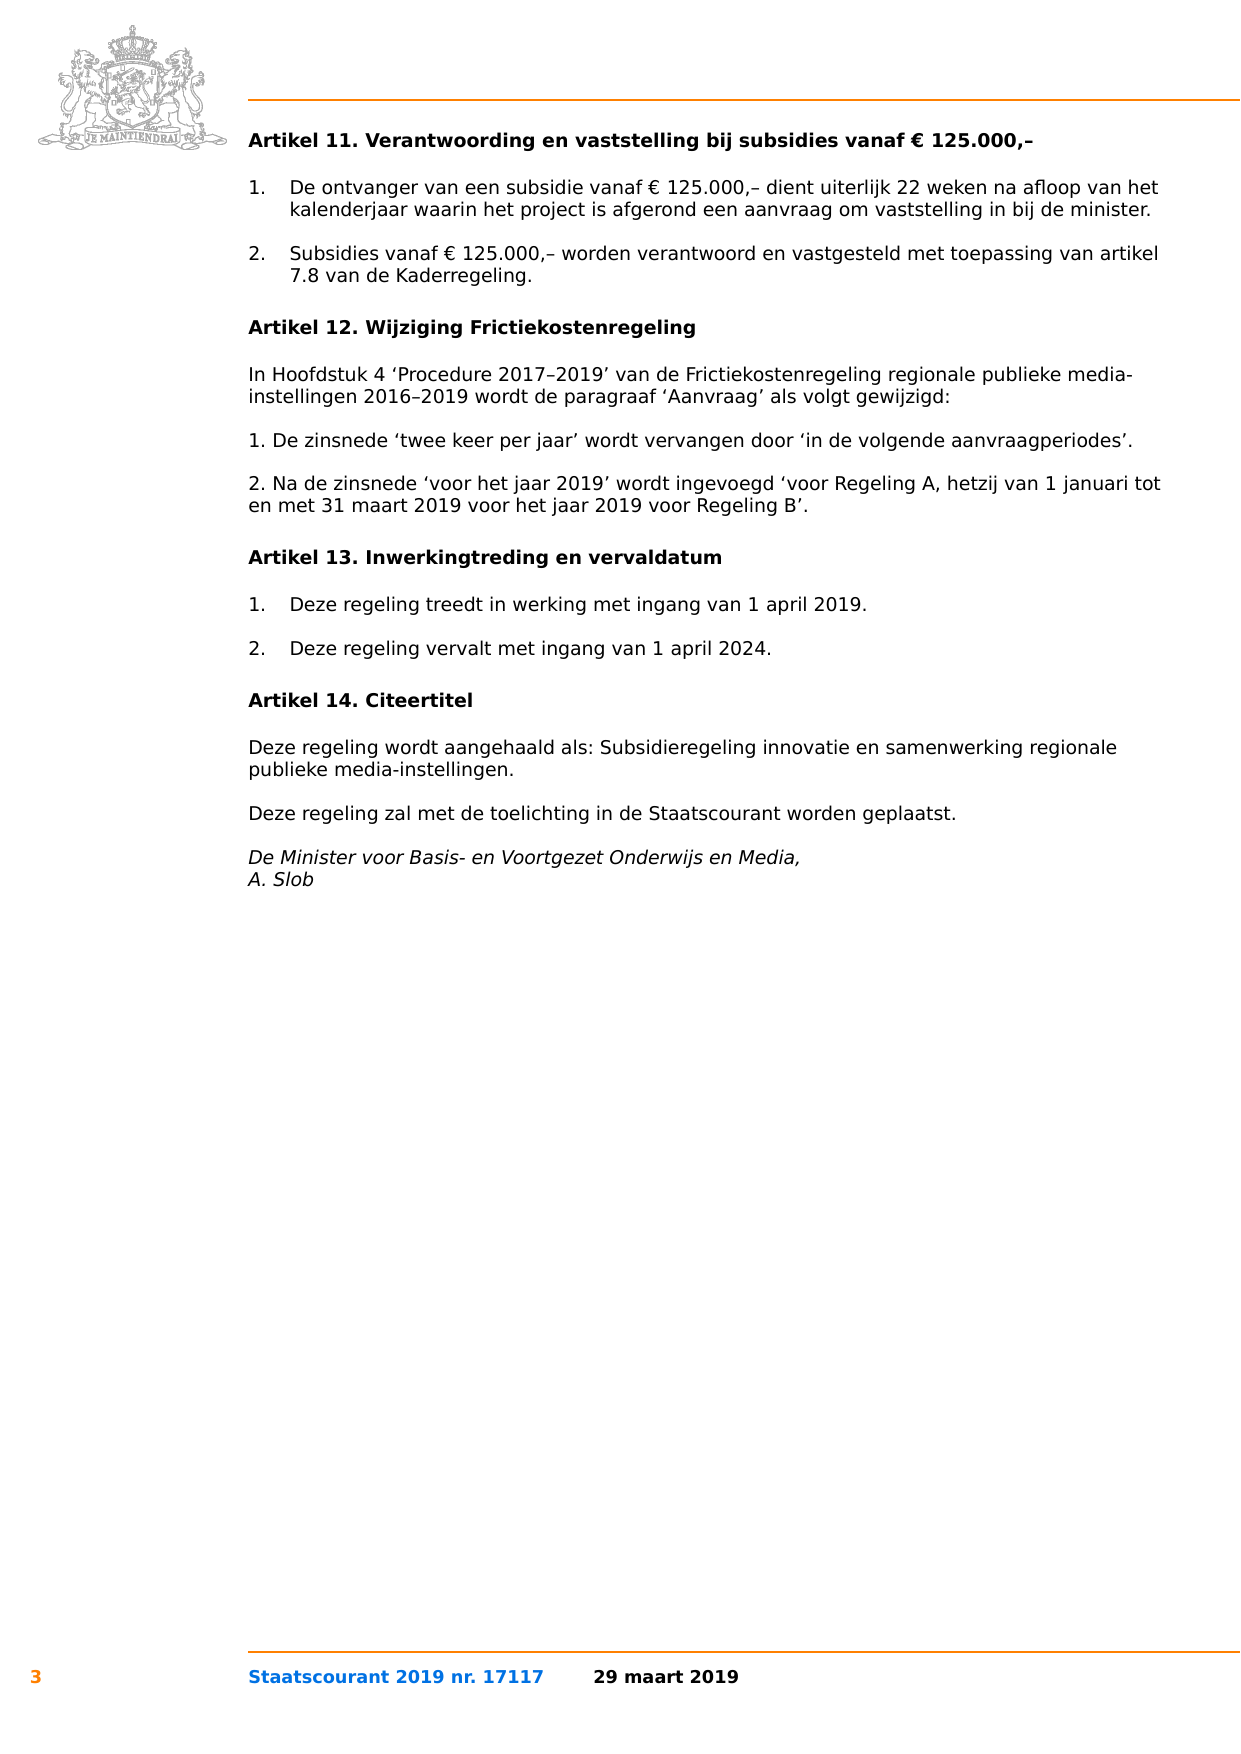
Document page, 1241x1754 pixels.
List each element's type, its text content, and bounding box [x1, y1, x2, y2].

subtitle Artikel 13. Inwerkingtreding en vervaldatum [248, 547, 1163, 569]
text Deze regeling wordt aangehaald als: Subsidieregeling innovatie en samenwerking regionale publieke media-instellingen. [248, 737, 1163, 781]
text 2. Deze regeling vervalt met ingang van 1 april 2024. [248, 638, 1163, 660]
text 2. Subsidies vanaf € 125.000,– worden verantwoord en vastgesteld met toepassing van artikel 7.8 van de Kaderregeling. [248, 243, 1163, 287]
subtitle Artikel 12. Wijziging Frictiekostenregeling [248, 317, 1163, 339]
text De Minister voor Basis- en Voortgezet Onderwijs en Media, A. Slob [248, 847, 1163, 891]
text 1. Deze regeling treedt in werking met ingang van 1 april 2019. [248, 594, 1163, 616]
subtitle Artikel 11. Verantwoording en vaststelling bij subsidies vanaf € 125.000,– [248, 130, 1163, 152]
text In Hoofdstuk 4 ‘Procedure 2017–2019’ van de Frictiekostenregeling regionale publieke media-instellingen 2016–2019 wordt de paragraaf ‘Aanvraag’ als volgt gewijzigd: [248, 364, 1163, 408]
subtitle Artikel 14. Citeertitel [248, 690, 1163, 712]
text Deze regeling zal met de toelichting in de Staatscourant worden geplaatst. [248, 803, 1163, 825]
text 1. De ontvanger van een subsidie vanaf € 125.000,– dient uiterlijk 22 weken na afloop van het kalenderjaar waarin het project is afgerond een aanvraag om vaststelling in bij de minister. [248, 177, 1163, 221]
text 2. Na de zinsnede ‘voor het jaar 2019’ wordt ingevoegd ‘voor Regeling A, hetzij van 1 januari tot en met 31 maart 2019 voor het jaar 2019 voor Regeling B’. [248, 473, 1163, 517]
text 1. De zinsnede ‘twee keer per jaar’ wordt vervangen door ‘in de volgende aanvraagperiodes’. [248, 429, 1163, 451]
picture [38, 25, 227, 150]
